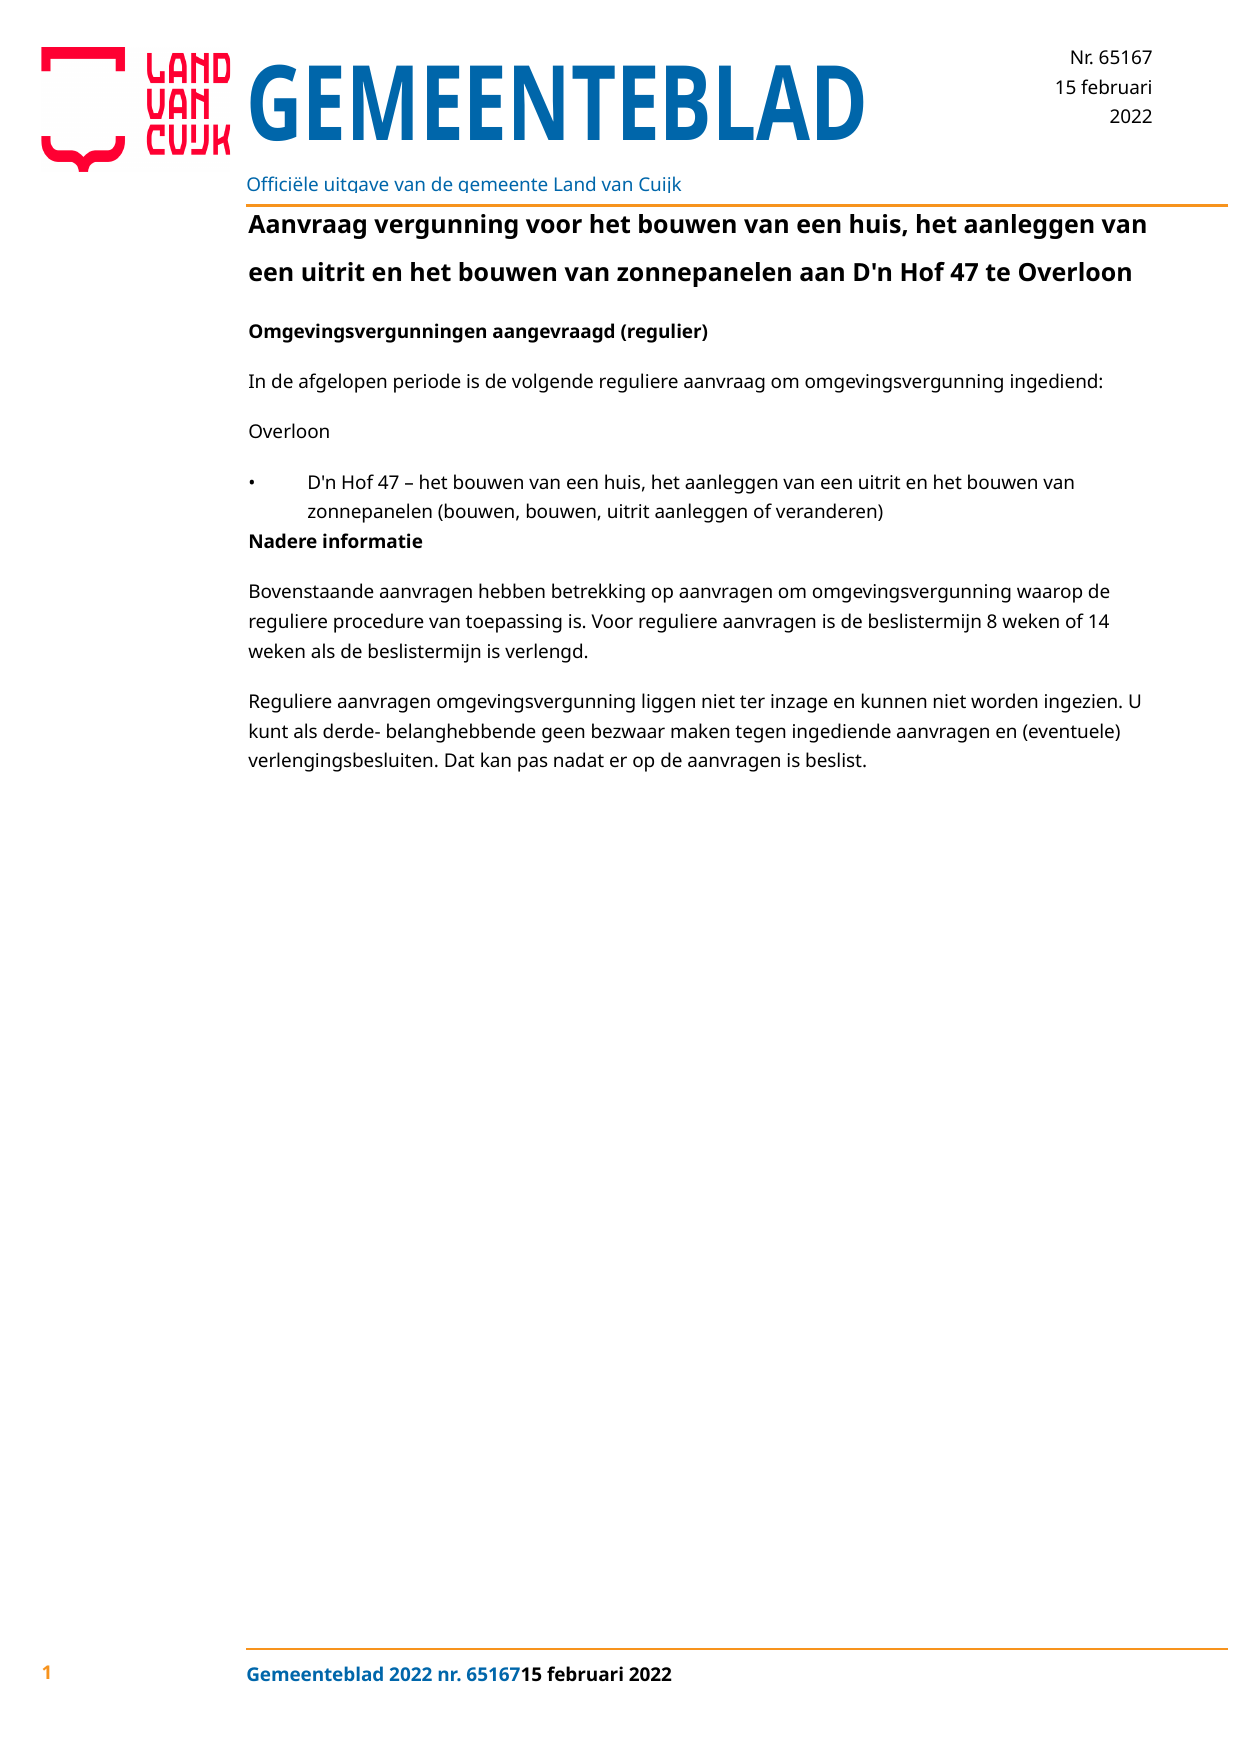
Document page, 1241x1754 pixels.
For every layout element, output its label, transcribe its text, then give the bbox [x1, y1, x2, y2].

text Omgevingsvergunningen aangevraagd (regulier) [248, 318, 1152, 344]
text Reguliere aanvragen omgevingsvergunning liggen niet ter inzage en kunnen niet worden ingezien. U kunt als derde- belanghebbende geen bezwaar maken tegen ingediende aanvragen en (eventuele) verlengingsbesluiten. Dat kan pas nadat er op de aanvragen is beslist. [248, 688, 1152, 773]
text Bovenstaande aanvragen hebben betrekking op aanvragen om omgevingsvergunning waarop de reguliere procedure van toepassing is. Voor reguliere aanvragen is de beslistermijn 8 weken of 14 weken als de beslistermijn is verlengd. [248, 579, 1152, 664]
text Overloon [248, 419, 1152, 444]
text In de afgelopen periode is de volgende reguliere aanvraag om omgevingsvergunning ingediend: [248, 368, 1152, 394]
picture [41, 47, 231, 172]
list D'n Hof 47 – het bouwen van een huis, het aanleggen van een uitrit en het bouwen van zonnepanelen (bouwen, bouwen, uitrit aanleggen of veranderen) [248, 469, 1152, 524]
text Aanvraag vergunning voor het bouwen van een huis, het aanleggen van een uitrit en het bouwen van zonnepanelen aan D'n Hof 47 te Overloon [248, 207, 1152, 288]
text Nadere informatie [248, 528, 1152, 554]
